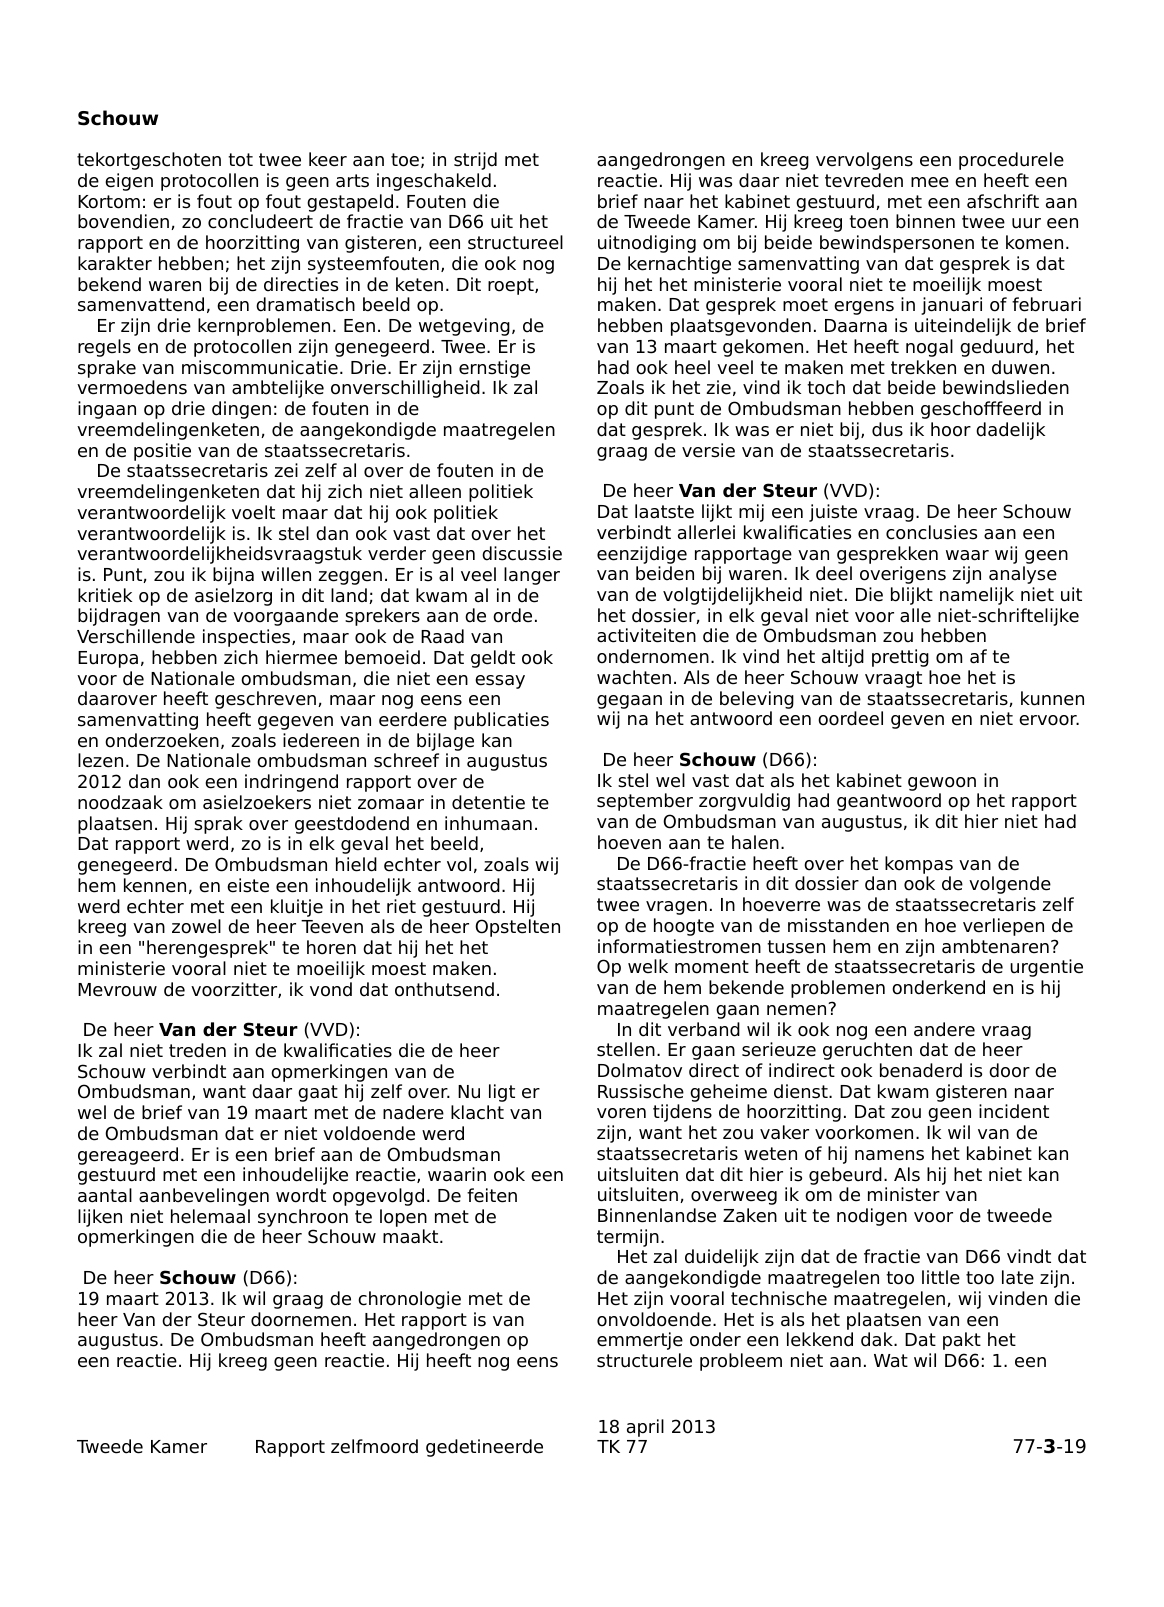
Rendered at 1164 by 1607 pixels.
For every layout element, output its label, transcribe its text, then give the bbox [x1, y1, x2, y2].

text De heer Van der Steur (VVD): [596, 481, 1087, 502]
text Het zal duidelijk zijn dat de fractie van D66 vindt dat de aangekondigde maatregelen too little too late zijn. Het zijn vooral technische maatregelen, wij vinden die onvoldoende. Het is als het plaatsen van een emmertje onder een lekkend dak. Dat pakt het structurele probleem niet aan. Wat wil D66: 1. een [596, 1247, 1087, 1372]
text In dit verband wil ik ook nog een andere vraag stellen. Er gaan serieuze geruchten dat de heer Dolmatov direct of indirect ook benaderd is door de Russische geheime dienst. Dat kwam gisteren naar voren tijdens de hoorzitting. Dat zou geen incident zijn, want het zou vaker voorkomen. Ik wil van de staatssecretaris weten of hij namens het kabinet kan uitsluiten dat dit hier is gebeurd. Als hij het niet kan uitsluiten, overweeg ik om de minister van Binnenlandse Zaken uit te nodigen voor de tweede termijn. [596, 1019, 1087, 1247]
text aangedrongen en kreeg vervolgens een procedurele reactie. Hij was daar niet tevreden mee en heeft een brief naar het kabinet gestuurd, met een afschrift aan de Tweede Kamer. Hij kreeg toen binnen twee uur een uitnodiging om bij beide bewindspersonen te komen. De kernachtige samenvatting van dat gesprek is dat hij het het ministerie vooral niet te moeilijk moest maken. Dat gesprek moet ergens in januari of februari hebben plaatsgevonden. Daarna is uiteindelijk de brief van 13 maart gekomen. Het heeft nogal geduurd, het had ook heel veel te maken met trekken en duwen. Zoals ik het zie, vind ik toch dat beide bewindslieden op dit punt de Ombudsman hebben geschofffeerd in dat gesprek. Ik was er niet bij, dus ik hoor dadelijk graag de versie van de staatssecretaris. [596, 150, 1087, 461]
text De heer Van der Steur (VVD): [77, 1020, 567, 1041]
text tekortgeschoten tot twee keer aan toe; in strijd met de eigen protocollen is geen arts ingeschakeld. Kortom: er is fout op fout gestapeld. Fouten die bovendien, zo concludeert de fractie van D66 uit het rapport en de hoorzitting van gisteren, een structureel karakter hebben; het zijn systeemfouten, die ook nog bekend waren bij de directies in de keten. Dit roept, samenvattend, een dramatisch beeld op. [77, 150, 567, 316]
text De heer Schouw (D66): [77, 1268, 567, 1289]
text Dat laatste lijkt mij een juiste vraag. De heer Schouw verbindt allerlei kwalificaties en conclusies aan een eenzijdige rapportage van gesprekken waar wij geen van beiden bij waren. Ik deel overigens zijn analyse van de volgtijdelijkheid niet. Die blijkt namelijk niet uit het dossier, in elk geval niet voor alle niet-schriftelijke activiteiten die de Ombudsman zou hebben ondernomen. Ik vind het altijd prettig om af te wachten. Als de heer Schouw vraagt hoe het is gegaan in de beleving van de staatssecretaris, kunnen wij na het antwoord een oordeel geven en niet ervoor. [596, 502, 1087, 730]
text Ik stel wel vast dat als het kabinet gewoon in september zorgvuldig had geantwoord op het rapport van de Ombudsman van augustus, ik dit hier niet had hoeven aan te halen. [596, 771, 1087, 853]
text De heer Schouw (D66): [596, 750, 1087, 771]
text 19 maart 2013. Ik wil graag de chronologie met de heer Van der Steur doornemen. Het rapport is van augustus. De Ombudsman heeft aangedrongen op een reactie. Hij kreeg geen reactie. Hij heeft nog eens [77, 1289, 567, 1372]
text De D66-fractie heeft over het kompas van de staatssecretaris in dit dossier dan ook de volgende twee vragen. In hoeverre was de staatssecretaris zelf op de hoogte van de misstanden en hoe verliepen de informatiestromen tussen hem en zijn ambtenaren? Op welk moment heeft de staatssecretaris de urgentie van de hem bekende problemen onderkend en is hij maatregelen gaan nemen? [596, 853, 1087, 1019]
text Ik zal niet treden in de kwalificaties die de heer Schouw verbindt aan opmerkingen van de Ombudsman, want daar gaat hij zelf over. Nu ligt er wel de brief van 19 maart met de nadere klacht van de Ombudsman dat er niet voldoende werd gereageerd. Er is een brief aan de Ombudsman gestuurd met een inhoudelijke reactie, waarin ook een aantal aanbevelingen wordt opgevolgd. De feiten lijken niet helemaal synchroon te lopen met de opmerkingen die de heer Schouw maakt. [77, 1041, 567, 1248]
text De staatssecretaris zei zelf al over de fouten in de vreemdelingenketen dat hij zich niet alleen politiek verantwoordelijk voelt maar dat hij ook politiek verantwoordelijk is. Ik stel dan ook vast dat over het verantwoordelijkheidsvraagstuk verder geen discussie is. Punt, zou ik bijna willen zeggen. Er is al veel langer kritiek op de asielzorg in dit land; dat kwam al in de bijdragen van de voorgaande sprekers aan de orde. Verschillende inspecties, maar ook de Raad van Europa, hebben zich hiermee bemoeid. Dat geldt ook voor de Nationale ombudsman, die niet een essay daarover heeft geschreven, maar nog eens een samenvatting heeft gegeven van eerdere publicaties en onderzoeken, zoals iedereen in de bijlage kan lezen. De Nationale ombudsman schreef in augustus 2012 dan ook een indringend rapport over de noodzaak om asielzoekers niet zomaar in detentie te plaatsen. Hij sprak over geestdodend en inhumaan. Dat rapport werd, zo is in elk geval het beeld, genegeerd. De Ombudsman hield echter vol, zoals wij hem kennen, en eiste een inhoudelijk antwoord. Hij werd echter met een kluitje in het riet gestuurd. Hij kreeg van zowel de heer Teeven als de heer Opstelten in een "herengesprek" te horen dat hij het het ministerie vooral niet te moeilijk moest maken. Mevrouw de voorzitter, ik vond dat onthutsend. [77, 461, 567, 1000]
text Er zijn drie kernproblemen. Een. De wetgeving, de regels en de protocollen zijn genegeerd. Twee. Er is sprake van miscommunicatie. Drie. Er zijn ernstige vermoedens van ambtelijke onverschilligheid. Ik zal ingaan op drie dingen: de fouten in de vreemdelingenketen, de aangekondigde maatregelen en de positie van de staatssecretaris. [77, 316, 567, 461]
